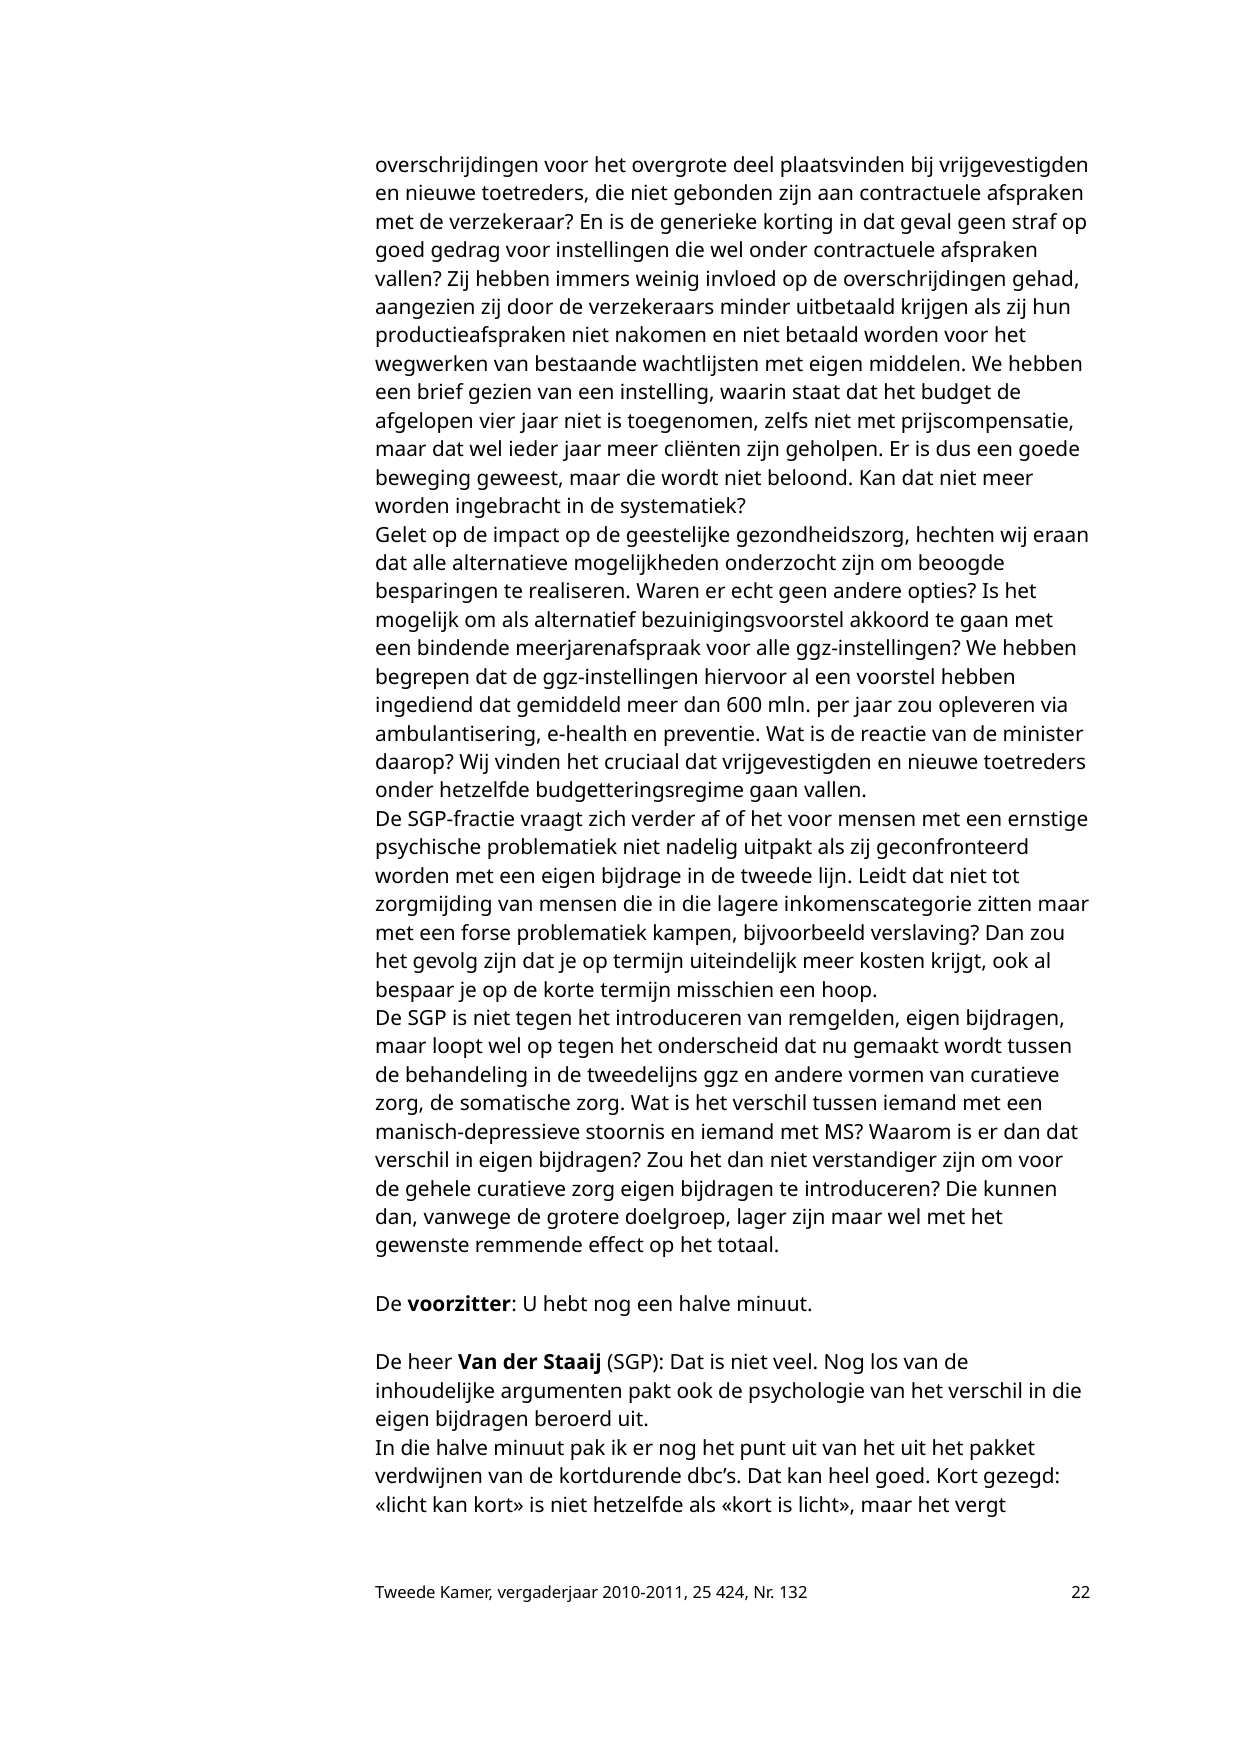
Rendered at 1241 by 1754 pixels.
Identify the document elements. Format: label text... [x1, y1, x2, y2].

text De voorzitter: U hebt nog een halve minuut. [375, 1289, 1090, 1317]
text De heer Van der Staaij (SGP): Dat is niet veel. Nog los van de inhoudelijke argumenten pakt ook de psychologie van het verschil in die eigen bijdragen beroerd uit. [375, 1347, 1090, 1433]
text Gelet op de impact op de geestelijke gezondheidszorg, hechten wij eraan dat alle alternatieve mogelijkheden onderzocht zijn om beoogde besparingen te realiseren. Waren er echt geen andere opties? Is het mogelijk om als alternatief bezuinigingsvoorstel akkoord te gaan met een bindende meerjarenafspraak voor alle ggz-instellingen? We hebben begrepen dat de ggz-instellingen hiervoor al een voorstel hebben ingediend dat gemiddeld meer dan 600 mln. per jaar zou opleveren via ambulantisering, e-health en preventie. Wat is de reactie van de minister daarop? Wij vinden het cruciaal dat vrijgevestigden en nieuwe toetreders onder hetzelfde budgetteringsregime gaan vallen. [375, 520, 1090, 804]
text De SGP is niet tegen het introduceren van remgelden, eigen bijdragen, maar loopt wel op tegen het onderscheid dat nu gemaakt wordt tussen de behandeling in de tweedelijns ggz en andere vormen van curatieve zorg, de somatische zorg. Wat is het verschil tussen iemand met een manisch-depressieve stoornis en iemand met MS? Waarom is er dan dat verschil in eigen bijdragen? Zou het dan niet verstandiger zijn om voor de gehele curatieve zorg eigen bijdragen te introduceren? Die kunnen dan, vanwege de grotere doelgroep, lager zijn maar wel met het gewenste remmende effect op het totaal. [375, 1003, 1090, 1259]
text De SGP-fractie vraagt zich verder af of het voor mensen met een ernstige psychische problematiek niet nadelig uitpakt als zij geconfronteerd worden met een eigen bijdrage in de tweede lijn. Leidt dat niet tot zorgmijding van mensen die in die lagere inkomenscategorie zitten maar met een forse problematiek kampen, bijvoorbeeld verslaving? Dan zou het gevolg zijn dat je op termijn uiteindelijk meer kosten krijgt, ook al bespaar je op de korte termijn misschien een hoop. [375, 804, 1090, 1003]
text In die halve minuut pak ik er nog het punt uit van het uit het pakket verdwijnen van de kortdurende dbc’s. Dat kan heel goed. Kort gezegd: «licht kan kort» is niet hetzelfde als «kort is licht», maar het vergt [375, 1433, 1090, 1518]
text overschrijdingen voor het overgrote deel plaatsvinden bij vrijgevestigden en nieuwe toetreders, die niet gebonden zijn aan contractuele afspraken met de verzekeraar? En is de generieke korting in dat geval geen straf op goed gedrag voor instellingen die wel onder contractuele afspraken vallen? Zij hebben immers weinig invloed op de overschrijdingen gehad, aangezien zij door de verzekeraars minder uitbetaald krijgen als zij hun productieafspraken niet nakomen en niet betaald worden voor het wegwerken van bestaande wachtlijsten met eigen middelen. We hebben een brief gezien van een instelling, waarin staat dat het budget de afgelopen vier jaar niet is toegenomen, zelfs niet met prijscompensatie, maar dat wel ieder jaar meer cliënten zijn geholpen. Er is dus een goede beweging geweest, maar die wordt niet beloond. Kan dat niet meer worden ingebracht in de systematiek? [375, 150, 1090, 520]
